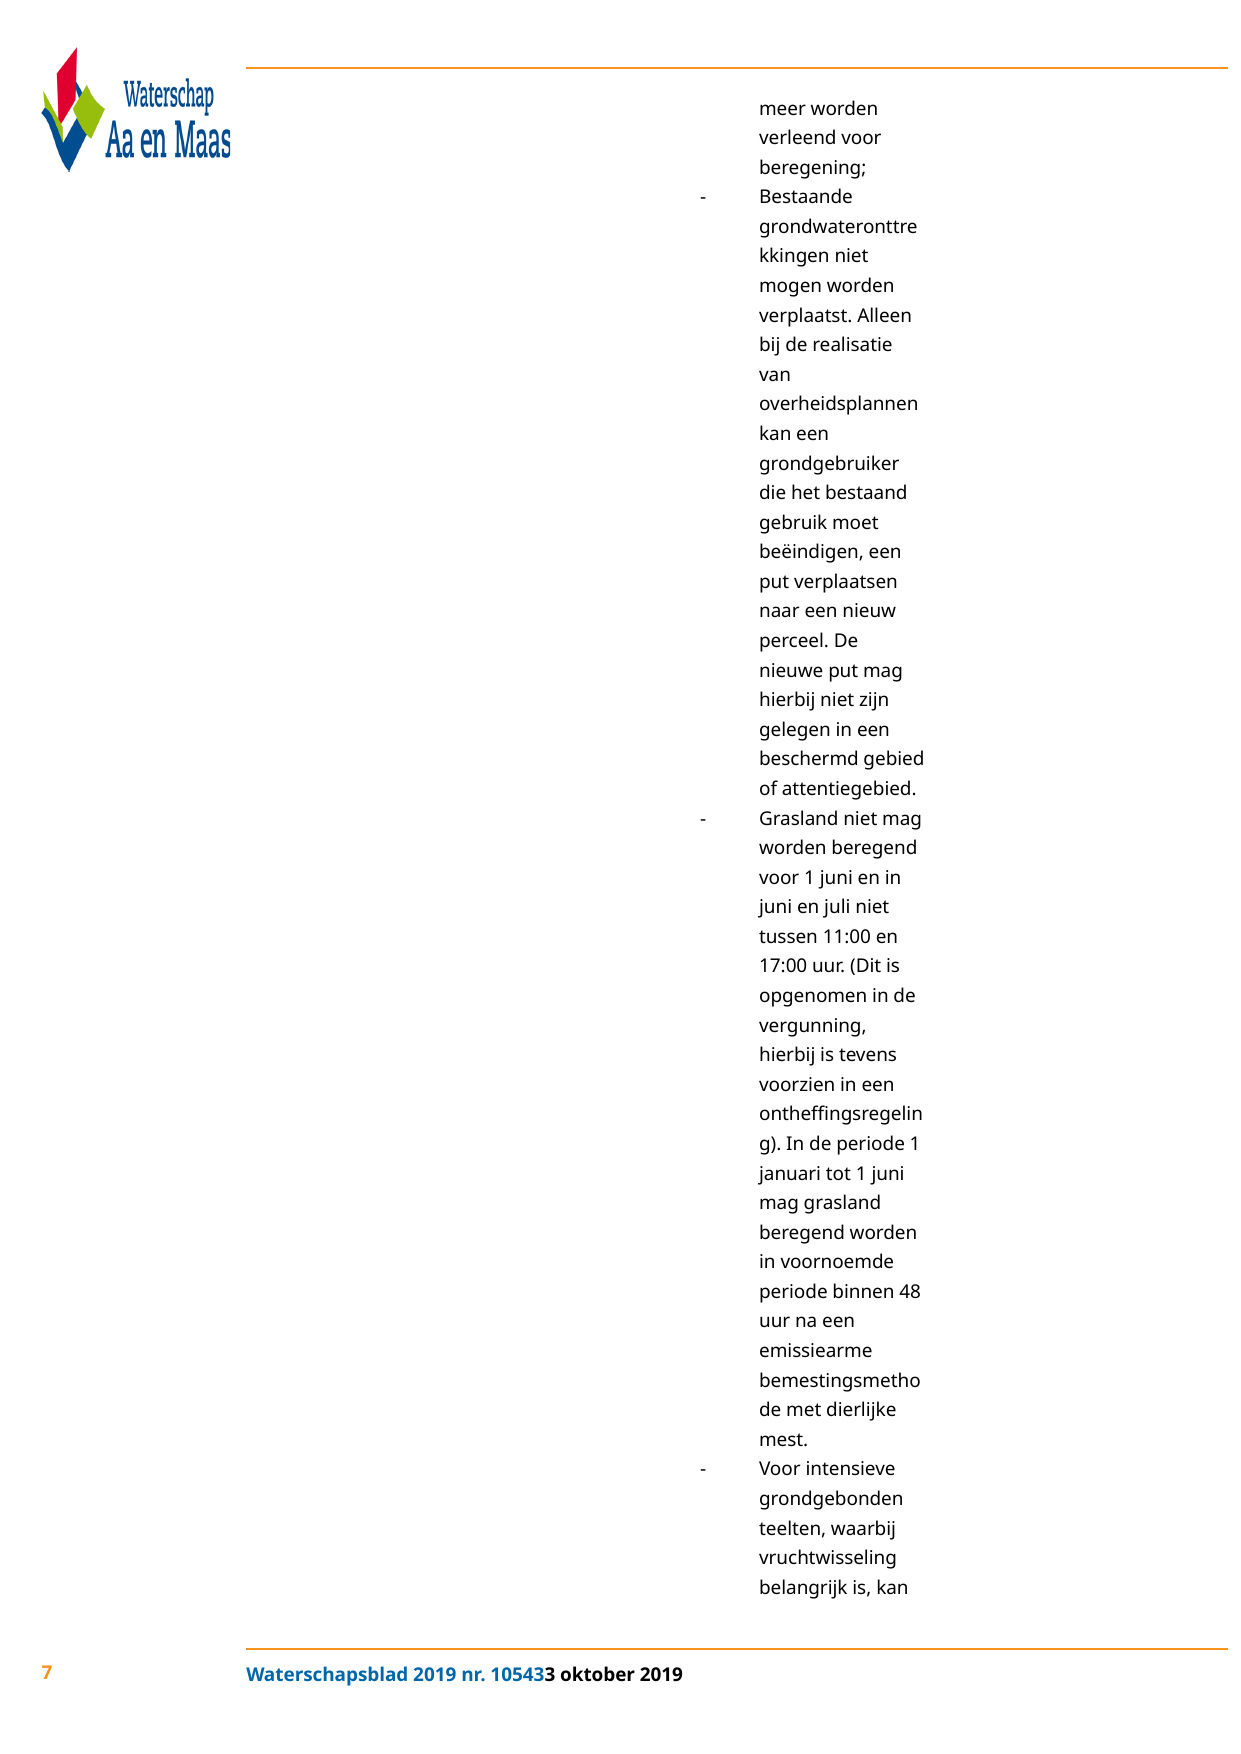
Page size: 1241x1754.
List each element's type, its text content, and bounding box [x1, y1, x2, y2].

table_cell [926, 95, 1152, 1600]
picture [41, 47, 231, 172]
table_cell meer worden verleend voor beregening; Bestaande grondwateronttrekkingen niet mogen worden verplaatst. Alleen bij de realisatie van overheidsplannen kan een grondgebruiker die het bestaand gebruik moet beëindigen, een put verplaatsen naar een nieuw perceel. De nieuwe put mag hierbij niet zijn gelegen in een beschermd gebied of attentiegebied. Grasland niet mag worden beregend voor 1 juni en in juni en juli niet tussen 11:00 en 17:00 uur. (Dit is opgenomen in de vergunning, hierbij is tevens voorzien in een ontheffingsregeling). In de periode 1 januari tot 1 juni mag grasland beregend worden in voornoemde periode binnen 48 uur na een emissiearme bemestingsmethode met dierlijke mest. Voor intensieve grondgebonden teelten, waarbij vruchtwisseling belangrijk is, kan [700, 95, 926, 1600]
table_cell [248, 95, 474, 1600]
table_cell [474, 95, 700, 1600]
